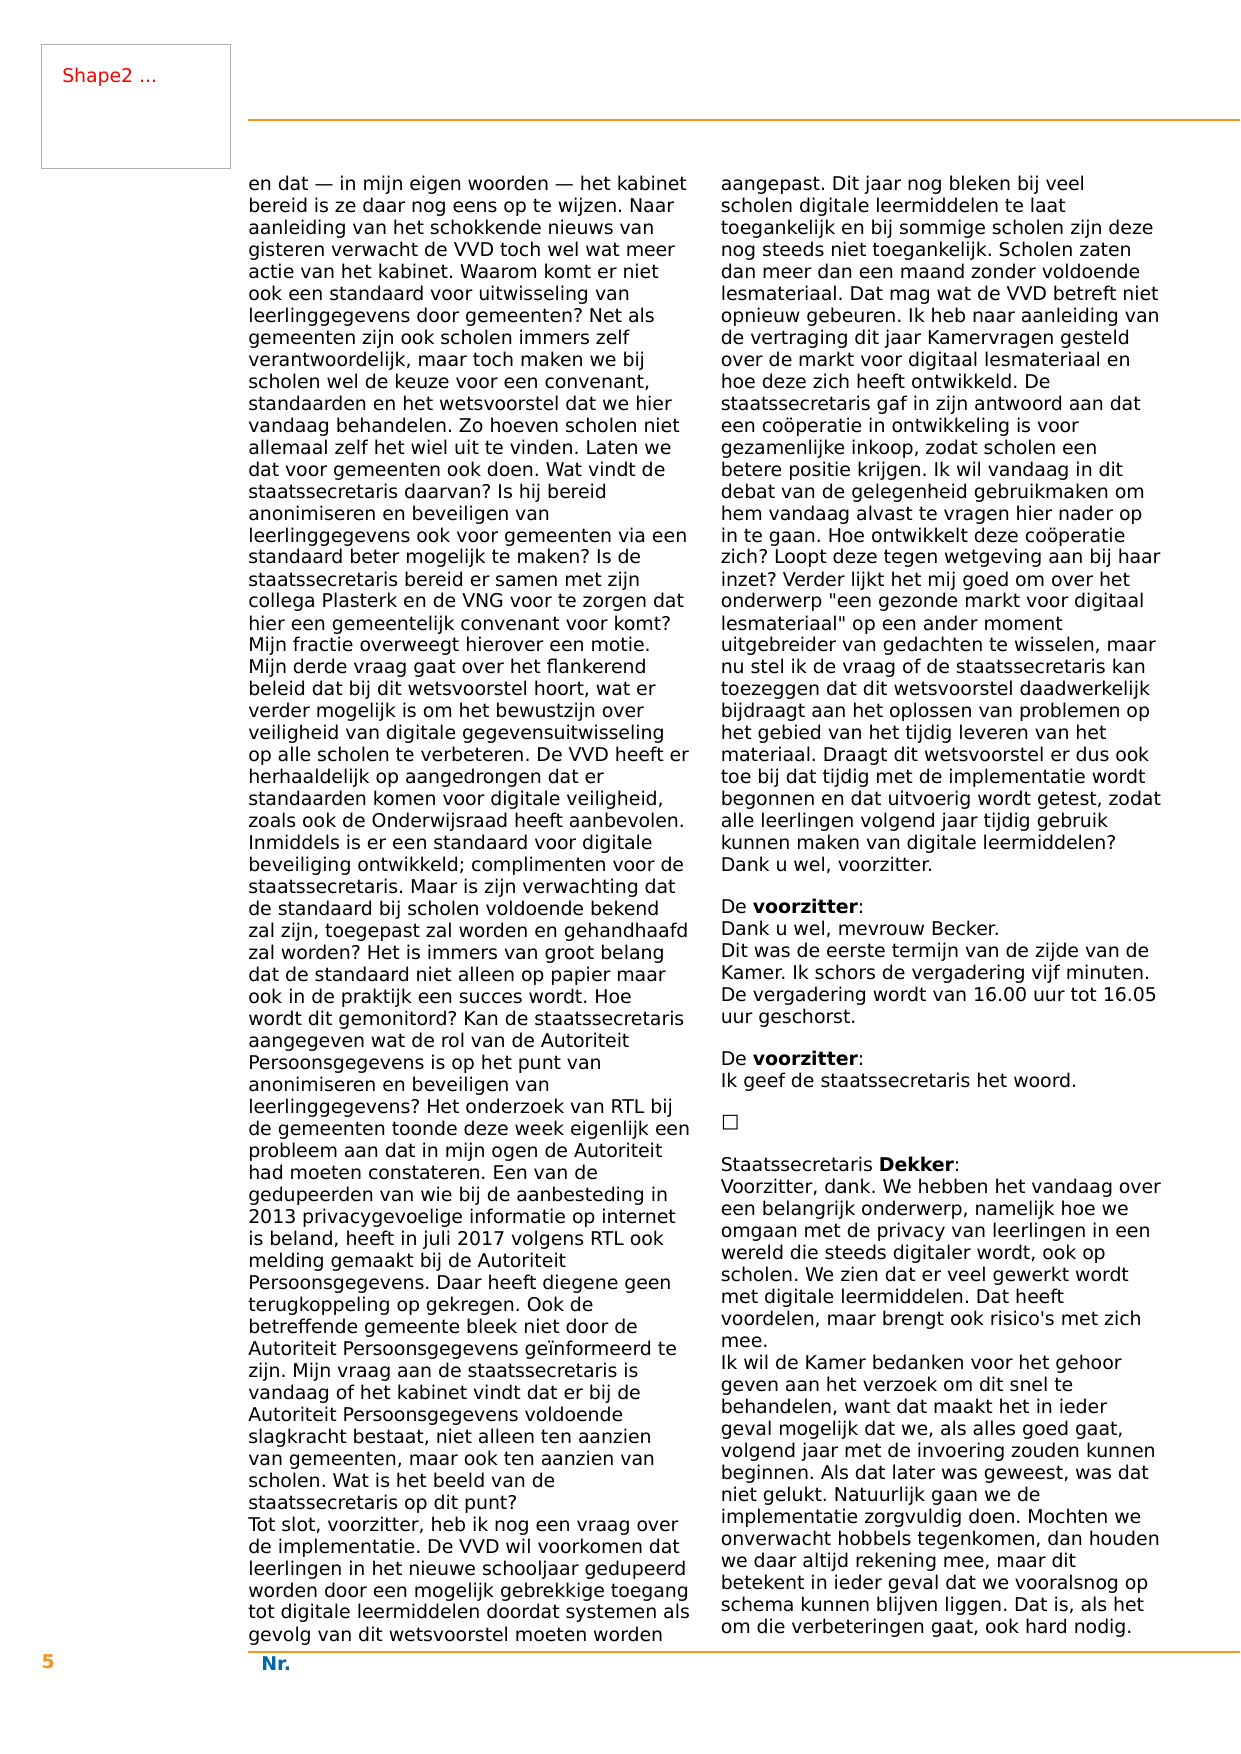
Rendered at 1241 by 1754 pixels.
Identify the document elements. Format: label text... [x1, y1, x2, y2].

text Ik geef de staatssecretaris het woord. [721, 1070, 1163, 1092]
text Dank u wel, mevrouw Becker. [721, 918, 1163, 940]
text Tot slot, voorzitter, heb ik nog een vraag over de implementatie. De VVD wil voorkomen dat leerlingen in het nieuwe schooljaar gedupeerd worden door een mogelijk gebrekkige toegang tot digitale leermiddelen doordat systemen als gevolg van dit wetsvoorstel moeten worden [248, 1513, 691, 1645]
text Mijn derde vraag gaat over het flankerend beleid dat bij dit wetsvoorstel hoort, wat er verder mogelijk is om het bewustzijn over veiligheid van digitale gegevensuitwisseling op alle scholen te verbeteren. De VVD heeft er herhaaldelijk op aangedrongen dat er standaarden komen voor digitale veiligheid, zoals ook de Onderwijsraad heeft aanbevolen. Inmiddels is er een standaard voor digitale beveiliging ontwikkeld; complimenten voor de staatssecretaris. Maar is zijn verwachting dat de standaard bij scholen voldoende bekend zal zijn, toegepast zal worden en gehandhaafd zal worden? Het is immers van groot belang dat de standaard niet alleen op papier maar ook in de praktijk een succes wordt. Hoe wordt dit gemonitord? Kan de staatssecretaris aangegeven wat de rol van de Autoriteit Persoonsgegevens is op het punt van anonimiseren en beveiligen van leerlinggegevens? Het onderzoek van RTL bij de gemeenten toonde deze week eigenlijk een probleem aan dat in mijn ogen de Autoriteit had moeten constateren. Een van de gedupeerden van wie bij de aanbesteding in 2013 privacygevoelige informatie op internet is beland, heeft in juli 2017 volgens RTL ook melding gemaakt bij de Autoriteit Persoonsgegevens. Daar heeft diegene geen terugkoppeling op gekregen. Ook de betreffende gemeente bleek niet door de Autoriteit Persoonsgegevens geïnformeerd te zijn. Mijn vraag aan de staatssecretaris is vandaag of het kabinet vindt dat er bij de Autoriteit Persoonsgegevens voldoende slagkracht bestaat, niet alleen ten aanzien van gemeenten, maar ook ten aanzien van scholen. Wat is het beeld van de staatssecretaris op dit punt? [248, 656, 691, 1513]
text De voorzitter: [721, 896, 1163, 918]
text Ik wil de Kamer bedanken voor het gehoor geven aan het verzoek om dit snel te behandelen, want dat maakt het in ieder geval mogelijk dat we, als alles goed gaat, volgend jaar met de invoering zouden kunnen beginnen. Als dat later was geweest, was dat niet gelukt. Natuurlijk gaan we de implementatie zorgvuldig doen. Mochten we onverwacht hobbels tegenkomen, dan houden we daar altijd rekening mee, maar dit betekent in ieder geval dat we vooralsnog op schema kunnen blijven liggen. Dat is, als het om die verbeteringen gaat, ook hard nodig. [721, 1352, 1163, 1637]
text De vergadering wordt van 16.00 uur tot 16.05 uur geschorst. [721, 984, 1163, 1028]
text aangepast. Dit jaar nog bleken bij veel scholen digitale leermiddelen te laat toegankelijk en bij sommige scholen zijn deze nog steeds niet toegankelijk. Scholen zaten dan meer dan een maand zonder voldoende lesmateriaal. Dat mag wat de VVD betreft niet opnieuw gebeuren. Ik heb naar aanleiding van de vertraging dit jaar Kamervragen gesteld over de markt voor digitaal lesmateriaal en hoe deze zich heeft ontwikkeld. De staatssecretaris gaf in zijn antwoord aan dat een coöperatie in ontwikkeling is voor gezamenlijke inkoop, zodat scholen een betere positie krijgen. Ik wil vandaag in dit debat van de gelegenheid gebruikmaken om hem vandaag alvast te vragen hier nader op in te gaan. Hoe ontwikkelt deze coöperatie zich? Loopt deze tegen wetgeving aan bij haar inzet? Verder lijkt het mij goed om over het onderwerp "een gezonde markt voor digitaal lesmateriaal" op een ander moment uitgebreider van gedachten te wisselen, maar nu stel ik de vraag of de staatssecretaris kan toezeggen dat dit wetsvoorstel daadwerkelijk bijdraagt aan het oplossen van problemen op het gebied van het tijdig leveren van het materiaal. Draagt dit wetsvoorstel er dus ook toe bij dat tijdig met de implementatie wordt begonnen en dat uitvoerig wordt getest, zodat alle leerlingen volgend jaar tijdig gebruik kunnen maken van digitale leermiddelen? [721, 173, 1163, 854]
text De voorzitter: [721, 1048, 1163, 1070]
text en dat — in mijn eigen woorden — het kabinet bereid is ze daar nog eens op te wijzen. Naar aanleiding van het schokkende nieuws van gisteren verwacht de VVD toch wel wat meer actie van het kabinet. Waarom komt er niet ook een standaard voor uitwisseling van leerlinggegevens door gemeenten? Net als gemeenten zijn ook scholen immers zelf verantwoordelijk, maar toch maken we bij scholen wel de keuze voor een convenant, standaarden en het wetsvoorstel dat we hier vandaag behandelen. Zo hoeven scholen niet allemaal zelf het wiel uit te vinden. Laten we dat voor gemeenten ook doen. Wat vindt de staatssecretaris daarvan? Is hij bereid anonimiseren en beveiligen van leerlinggegevens ook voor gemeenten via een standaard beter mogelijk te maken? Is de staatssecretaris bereid er samen met zijn collega Plasterk en de VNG voor te zorgen dat hier een gemeentelijk convenant voor komt? Mijn fractie overweegt hierover een motie. [248, 173, 691, 656]
text Voorzitter, dank. We hebben het vandaag over een belangrijk onderwerp, namelijk hoe we omgaan met de privacy van leerlingen in een wereld die steeds digitaler wordt, ook op scholen. We zien dat er veel gewerkt wordt met digitale leermiddelen. Dat heeft voordelen, maar brengt ook risico's met zich mee. [721, 1176, 1163, 1352]
text Dit was de eerste termijn van de zijde van de Kamer. Ik schors de vergadering vijf minuten. [721, 940, 1163, 984]
text ⬜ [721, 1112, 1163, 1134]
text Dank u wel, voorzitter. [721, 854, 1163, 876]
text Staatssecretaris Dekker: [721, 1154, 1163, 1176]
